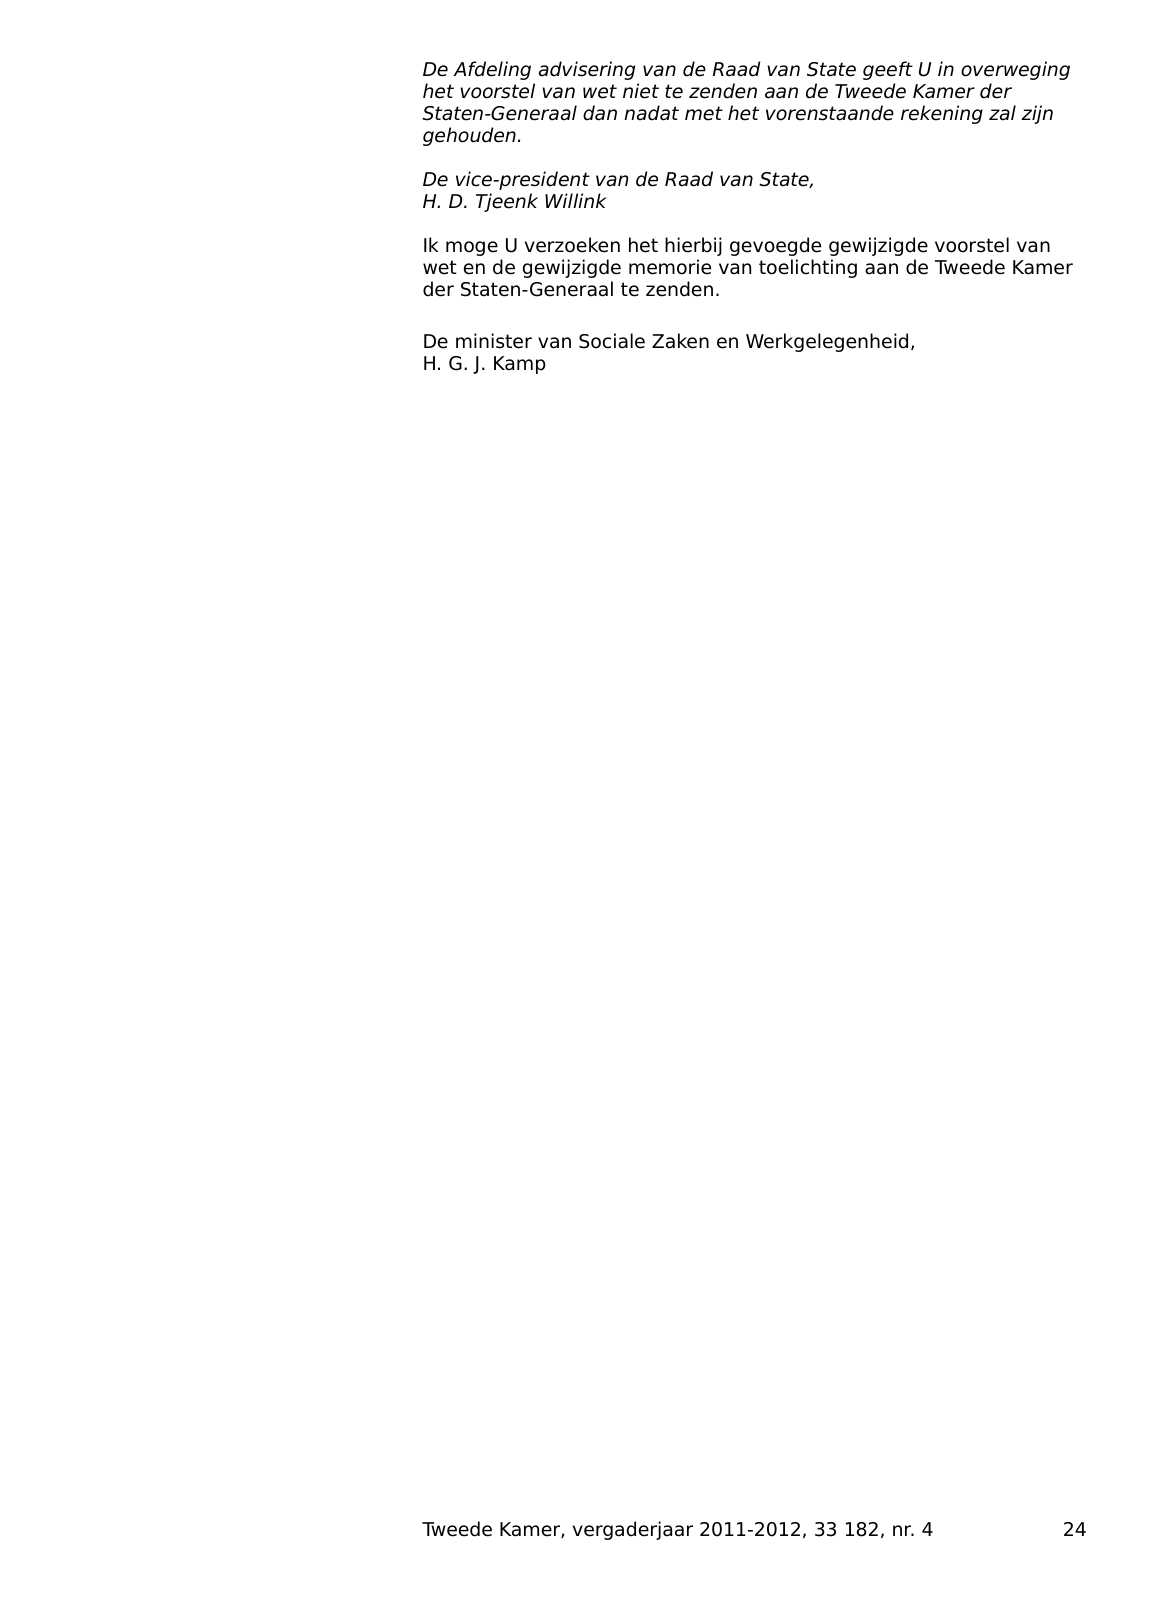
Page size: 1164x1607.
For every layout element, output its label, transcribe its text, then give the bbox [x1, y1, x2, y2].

text De Afdeling advisering van de Raad van State geeft U in overweging het voorstel van wet niet te zenden aan de Tweede Kamer der Staten-Generaal dan nadat met het vorenstaande rekening zal zijn gehouden. [422, 59, 1087, 147]
text De vice-president van de Raad van State, [422, 169, 1087, 191]
text Ik moge U verzoeken het hierbij gevoegde gewijzigde voorstel van wet en de gewijzigde memorie van toelichting aan de Tweede Kamer der Staten-Generaal te zenden. [422, 235, 1087, 301]
text H. D. Tjeenk Willink [422, 191, 1087, 213]
text De minister van Sociale Zaken en Werkgelegenheid, H. G. J. Kamp [422, 331, 1087, 375]
